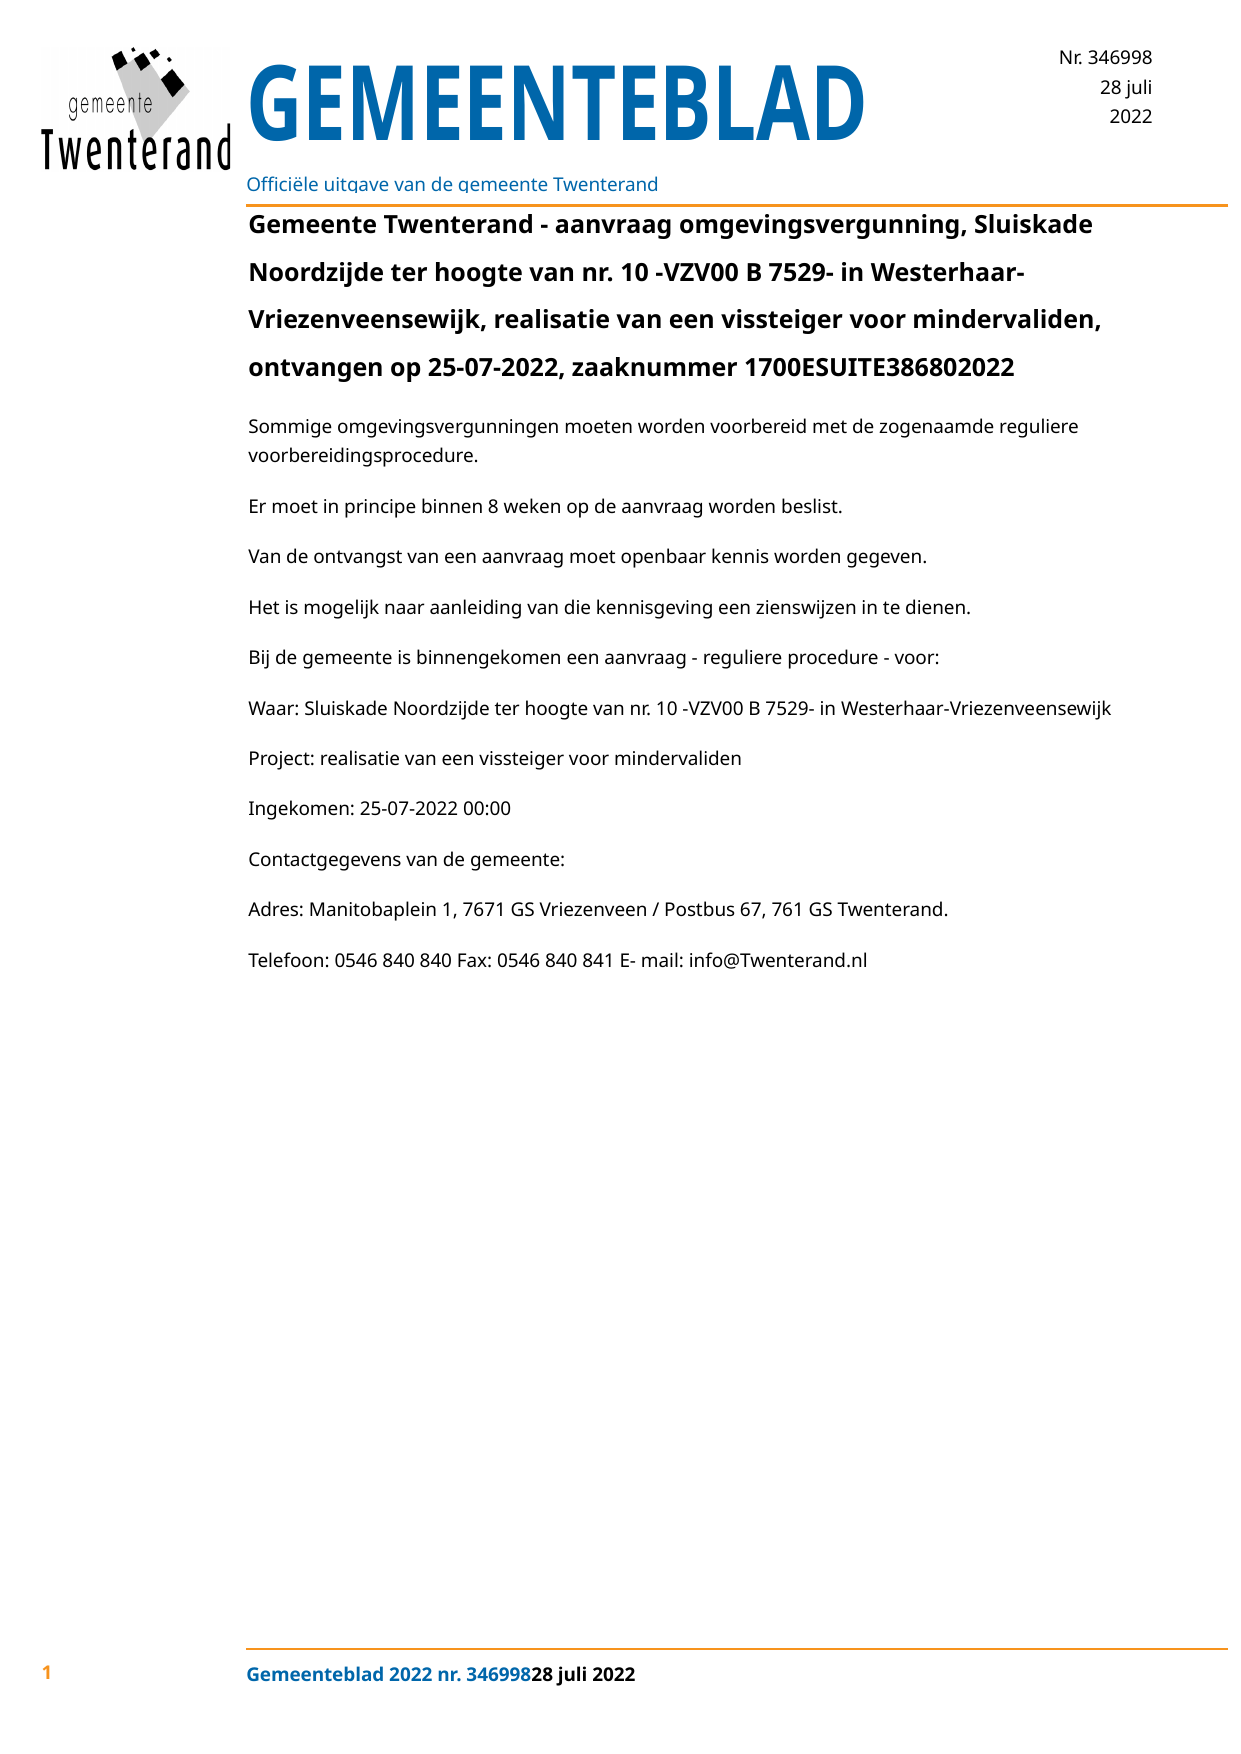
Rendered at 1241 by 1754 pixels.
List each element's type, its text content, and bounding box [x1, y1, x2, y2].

text Waar: Sluiskade Noordzijde ter hoogte van nr. 10 -VZV00 B 7529- in Westerhaar-Vriezenveensewijk [248, 695, 1152, 721]
text Bij de gemeente is binnengekomen een aanvraag - reguliere procedure - voor: [248, 644, 1152, 670]
text Ingekomen: 25-07-2022 00:00 [248, 796, 1152, 821]
text Van de ontvangst van een aanvraag moet openbaar kennis worden gegeven. [248, 543, 1152, 569]
text Contactgegevens van de gemeente: [248, 846, 1152, 872]
text Telefoon: 0546 840 840 Fax: 0546 840 841 E- mail: info@Twenterand.nl [248, 947, 1152, 973]
text Gemeente Twenterand - aanvraag omgevingsvergunning, Sluiskade Noordzijde ter hoogte van nr. 10 -VZV00 B 7529- in Westerhaar-Vriezenveensewijk, realisatie van een vissteiger voor mindervaliden, ontvangen op 25-07-2022, zaaknummer 1700ESUITE386802022 [248, 207, 1152, 384]
text Sommige omgevingsvergunningen moeten worden voorbereid met de zogenaamde reguliere voorbereidingsprocedure. [248, 413, 1152, 468]
text Het is mogelijk naar aanleiding van die kennisgeving een zienswijzen in te dienen. [248, 594, 1152, 620]
picture [41, 47, 231, 172]
text Adres: Manitobaplein 1, 7671 GS Vriezenveen / Postbus 67, 761 GS Twenterand. [248, 896, 1152, 922]
text Er moet in principe binnen 8 weken op de aanvraag worden beslist. [248, 493, 1152, 519]
text Project: realisatie van een vissteiger voor mindervaliden [248, 745, 1152, 771]
